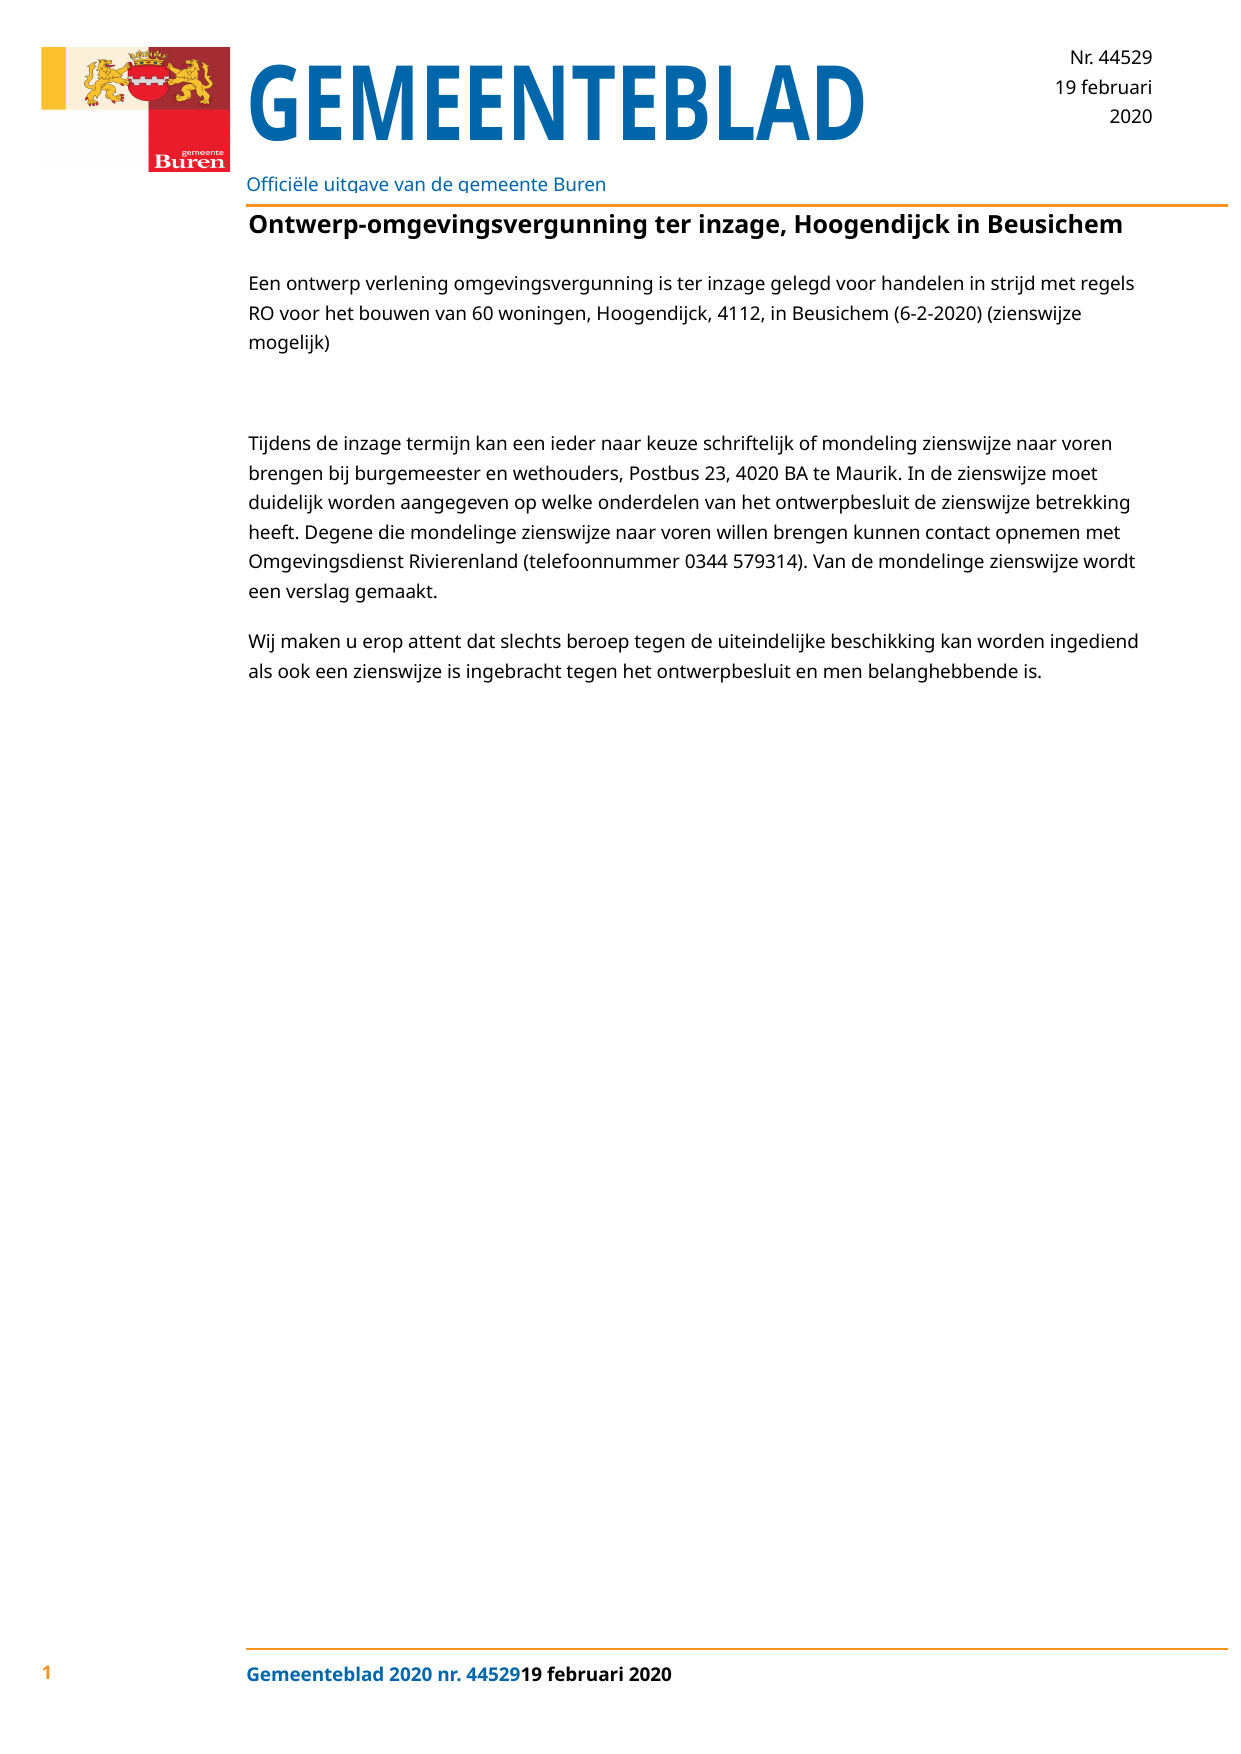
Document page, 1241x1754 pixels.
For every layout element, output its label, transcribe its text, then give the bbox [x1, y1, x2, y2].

text Wij maken u erop attent dat slechts beroep tegen de uiteindelijke beschikking kan worden ingediend als ook een zienswijze is ingebracht tegen het ontwerpbesluit en men belanghebbende is. [248, 629, 1152, 684]
text Een ontwerp verlening omgevingsvergunning is ter inzage gelegd voor handelen in strijd met regels RO voor het bouwen van 60 woningen, Hoogendijck, 4112, in Beusichem (6-2-2020) (zienswijze mogelijk) [248, 270, 1152, 355]
text Tijdens de inzage termijn kan een ieder naar keuze schriftelijk of mondeling zienswijze naar voren brengen bij burgemeester en wethouders, Postbus 23, 4020 BA te Maurik. In de zienswijze moet duidelijk worden aangegeven op welke onderdelen van het ontwerpbesluit de zienswijze betrekking heeft. Degene die mondelinge zienswijze naar voren willen brengen kunnen contact opnemen met Omgevingsdienst Rivierenland (telefoonnummer 0344 579314). Van de mondelinge zienswijze wordt een verslag gemaakt. [248, 430, 1152, 604]
picture [41, 47, 231, 172]
text Ontwerp-omgevingsvergunning ter inzage, Hoogendijck in Beusichem [248, 207, 1152, 241]
